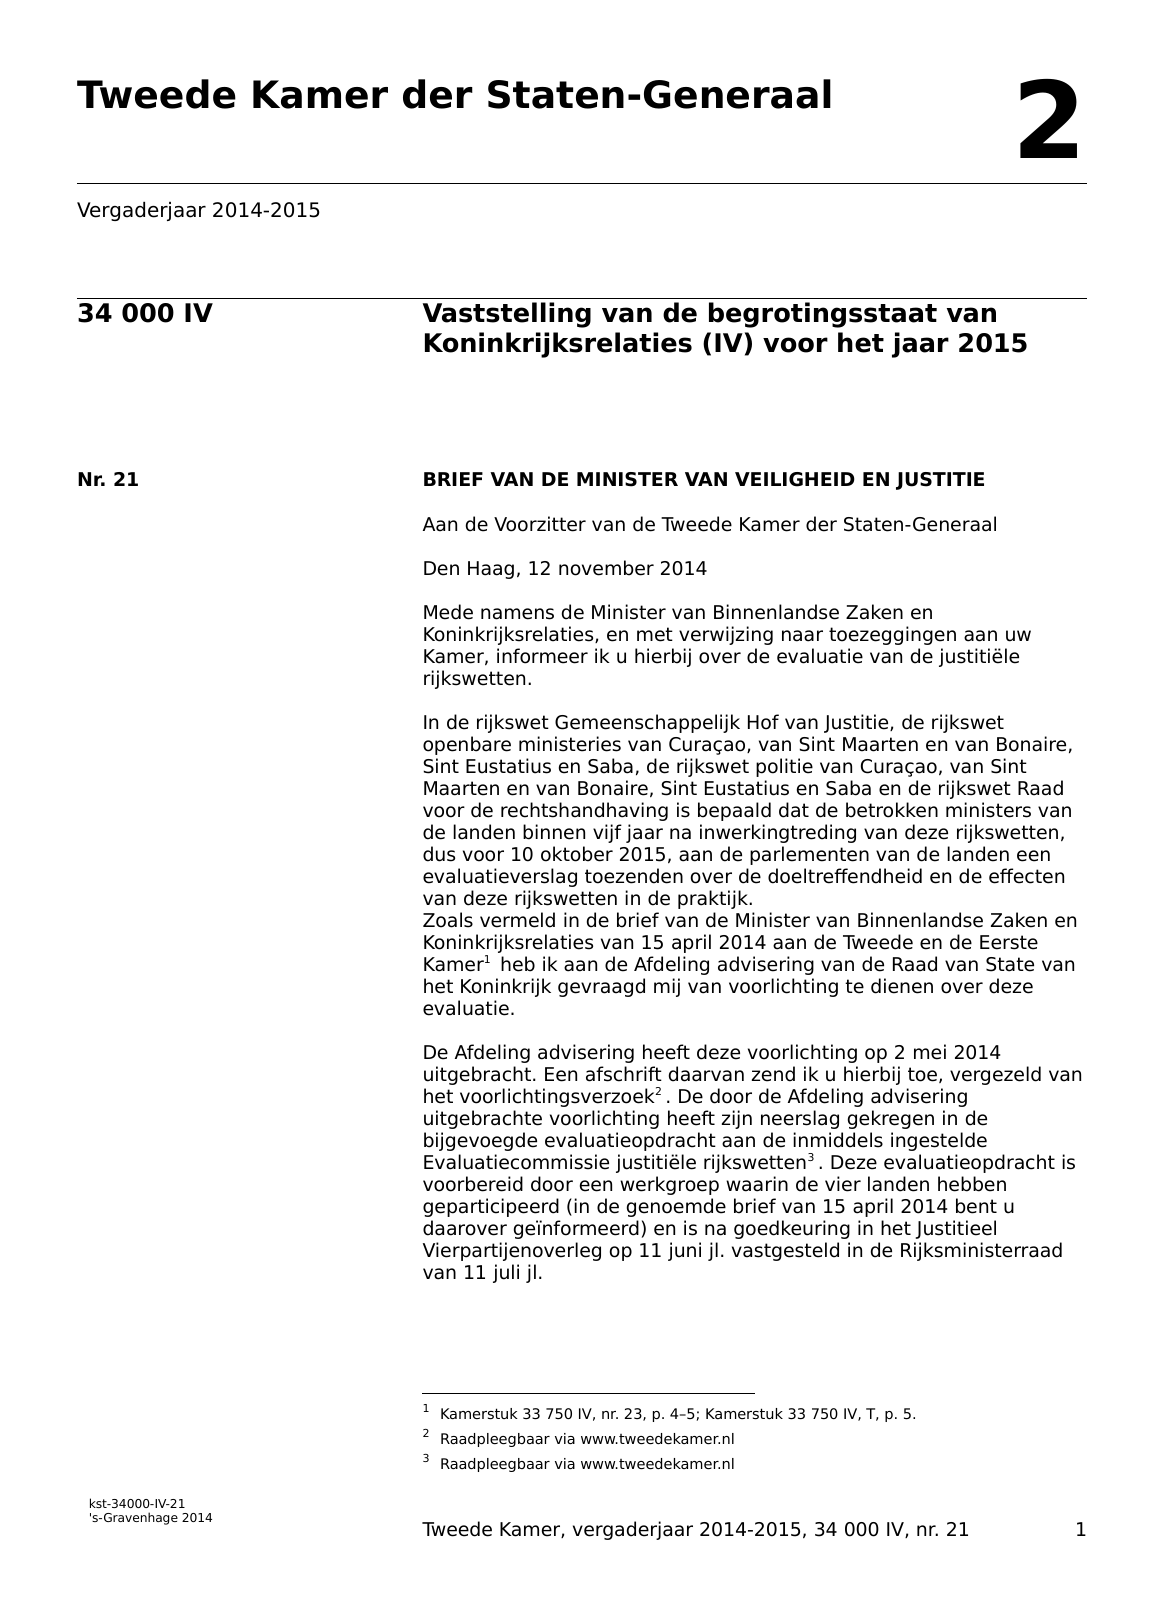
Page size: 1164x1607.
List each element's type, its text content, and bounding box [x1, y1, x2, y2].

subtitle Nr. 21 BRIEF VAN DE MINISTER VAN VEILIGHEID EN JUSTITIE [77, 469, 1087, 491]
table_cell Vergaderjaar 2014-2015 [77, 184, 1087, 298]
table_header 2 [886, 59, 1087, 183]
text Den Haag, 12 november 2014 [422, 558, 1087, 580]
table_header Tweede Kamer der Staten-Generaal [77, 59, 886, 183]
text In de rijkswet Gemeenschappelijk Hof van Justitie, de rijkswet openbare ministeries van Curaçao, van Sint Maarten en van Bonaire, Sint Eustatius en Saba, de rijkswet politie van Curaçao, van Sint Maarten en van Bonaire, Sint Eustatius en Saba en de rijkswet Raad voor de rechtshandhaving is bepaald dat de betrokken ministers van de landen binnen vijf jaar na inwerkingtreding van deze rijkswetten, dus voor 10 oktober 2015, aan de parlementen van de landen een evaluatieverslag toezenden over de doeltreffendheid en de effecten van deze rijkswetten in de praktijk. [422, 712, 1087, 910]
text De Afdeling advisering heeft deze voorlichting op 2 mei 2014 uitgebracht. Een afschrift daarvan zend ik u hierbij toe, vergezeld van het voorlichtingsverzoek. De door de Afdeling advisering uitgebrachte voorlichting heeft zijn neerslag gekregen in de bijgevoegde evaluatieopdracht aan de inmiddels ingestelde Evaluatiecommissie justitiële rijkswetten. Deze evaluatieopdracht is voorbereid door een werkgroep waarin de vier landen hebben geparticipeerd (in de genoemde brief van 15 april 2014 bent u daarover geïnformeerd) en is na goedkeuring in het Justitieel Vierpartijenoverleg op 11 juni jl. vastgesteld in de Rijksministerraad van 11 juli jl. [422, 1042, 1087, 1284]
text Raadpleegbaar via www.tweedekamer.nl [422, 1452, 1087, 1474]
text Kamerstuk 33 750 IV, nr. 23, p. 4–5; Kamerstuk 33 750 IV, T, p. 5. [422, 1402, 1087, 1424]
text Zoals vermeld in de brief van de Minister van Binnenlandse Zaken en Koninkrijksrelaties van 15 april 2014 aan de Tweede en de Eerste Kamer heb ik aan de Afdeling advisering van de Raad van State van het Koninkrijk gevraagd mij van voorlichting te dienen over deze evaluatie. [422, 910, 1087, 1020]
subtitle 34 000 IV Vaststelling van de begrotingsstaat van Koninkrijksrelaties (IV) voor het jaar 2015 [77, 299, 1087, 358]
text 's-Gravenhage 2014 [88, 1511, 323, 1525]
text Aan de Voorzitter van de Tweede Kamer der Staten-Generaal [422, 513, 1087, 536]
text kst-34000-IV-21 [88, 1497, 323, 1511]
text Mede namens de Minister van Binnenlandse Zaken en Koninkrijksrelaties, en met verwijzing naar toezeggingen aan uw Kamer, informeer ik u hierbij over de evaluatie van de justitiële rijkswetten. [422, 602, 1087, 690]
text Raadpleegbaar via www.tweedekamer.nl [422, 1427, 1087, 1449]
